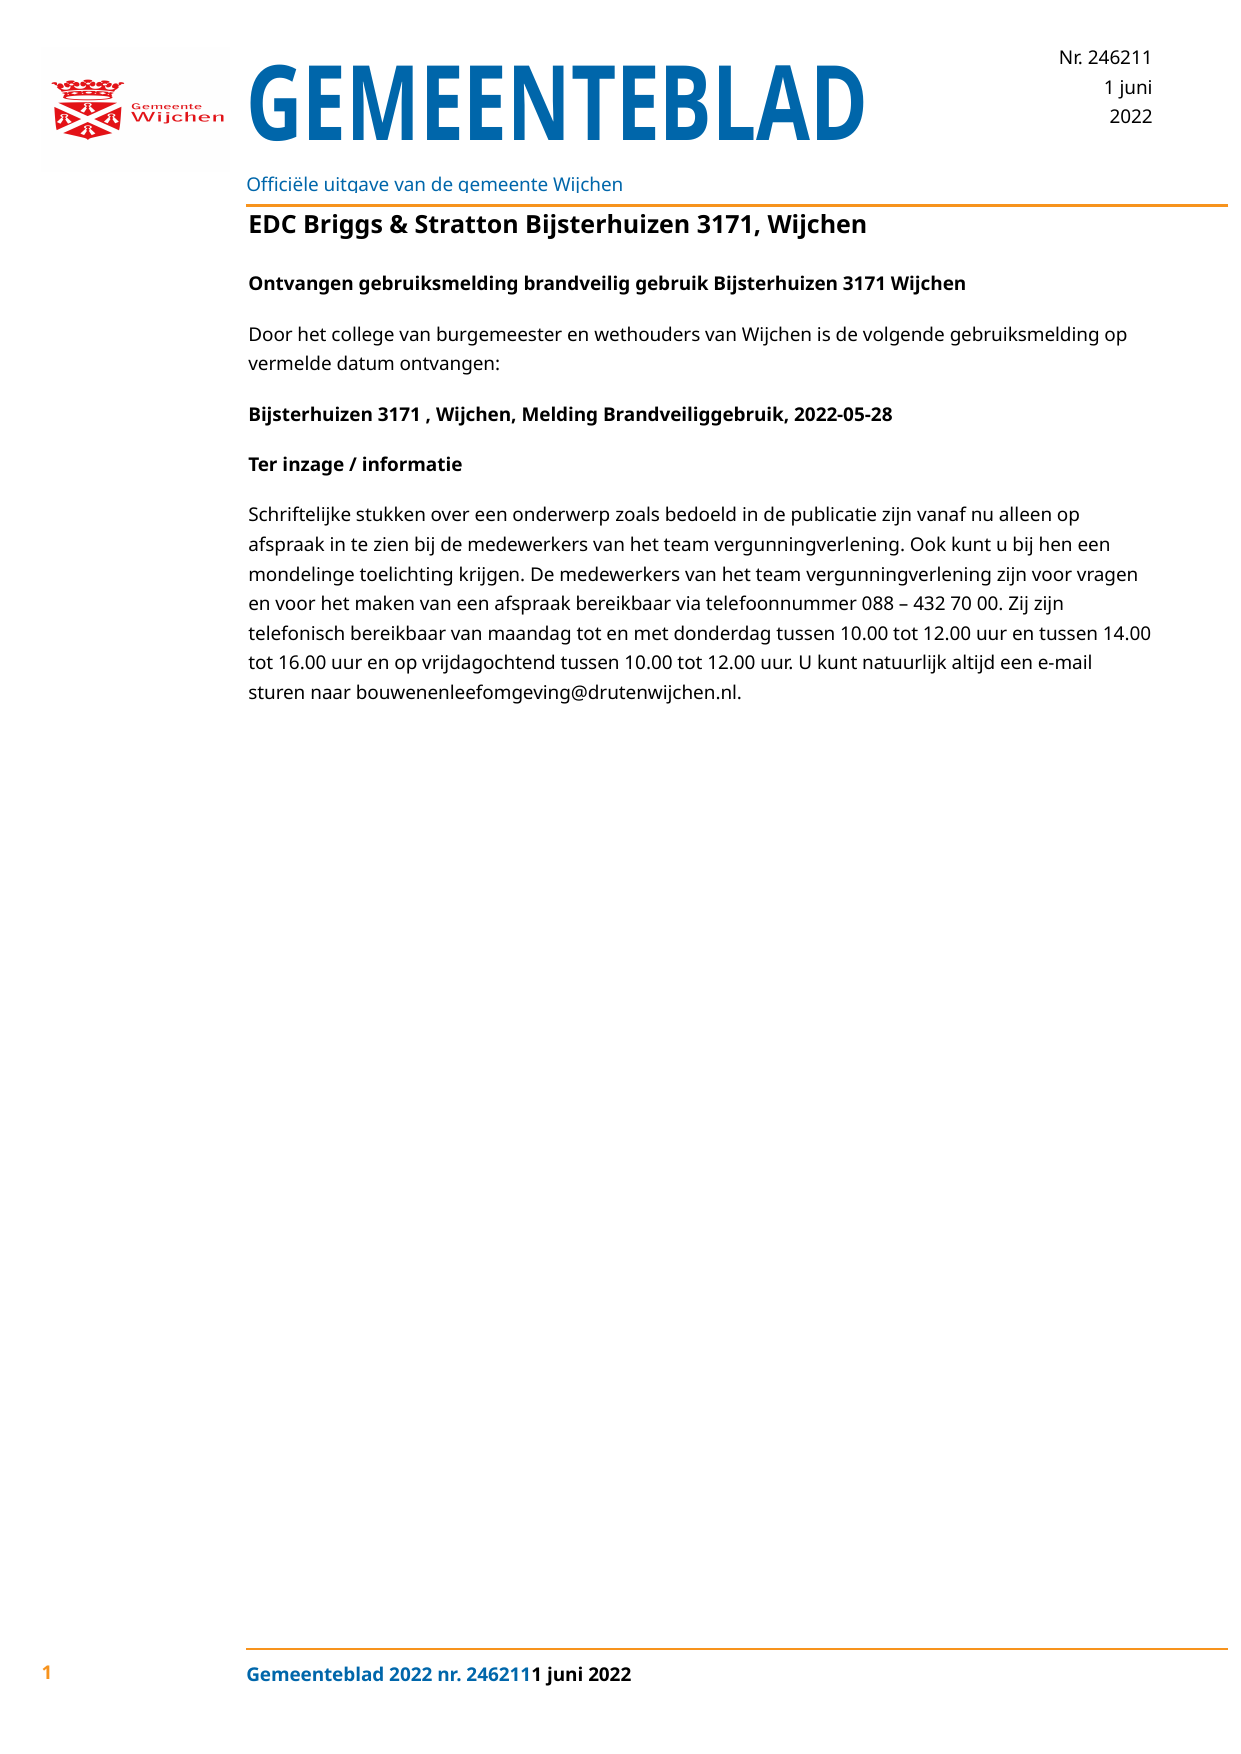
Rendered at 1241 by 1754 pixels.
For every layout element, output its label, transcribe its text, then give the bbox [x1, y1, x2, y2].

picture [41, 47, 231, 172]
text Door het college van burgemeester en wethouders van Wijchen is de volgende gebruiksmelding op vermelde datum ontvangen: [248, 321, 1152, 376]
text EDC Briggs & Stratton Bijsterhuizen 3171, Wijchen [248, 207, 1152, 241]
text Schriftelijke stukken over een onderwerp zoals bedoeld in de publicatie zijn vanaf nu alleen op afspraak in te zien bij de medewerkers van het team vergunningverlening. Ook kunt u bij hen een mondelinge toelichting krijgen. De medewerkers van het team vergunningverlening zijn voor vragen en voor het maken van een afspraak bereikbaar via telefoonnummer 088 – 432 70 00. Zij zijn telefonisch bereikbaar van maandag tot en met donderdag tussen 10.00 tot 12.00 uur en tussen 14.00 tot 16.00 uur en op vrijdagochtend tussen 10.00 tot 12.00 uur. U kunt natuurlijk altijd een e-mail sturen naar bouwenenleefomgeving@drutenwijchen.nl. [248, 502, 1152, 705]
text Ontvangen gebruiksmelding brandveilig gebruik Bijsterhuizen 3171 Wijchen [248, 270, 1152, 296]
text Ter inzage / informatie [248, 451, 1152, 477]
text Bijsterhuizen 3171 , Wijchen, Melding Brandveiliggebruik, 2022-05-28 [248, 401, 1152, 426]
